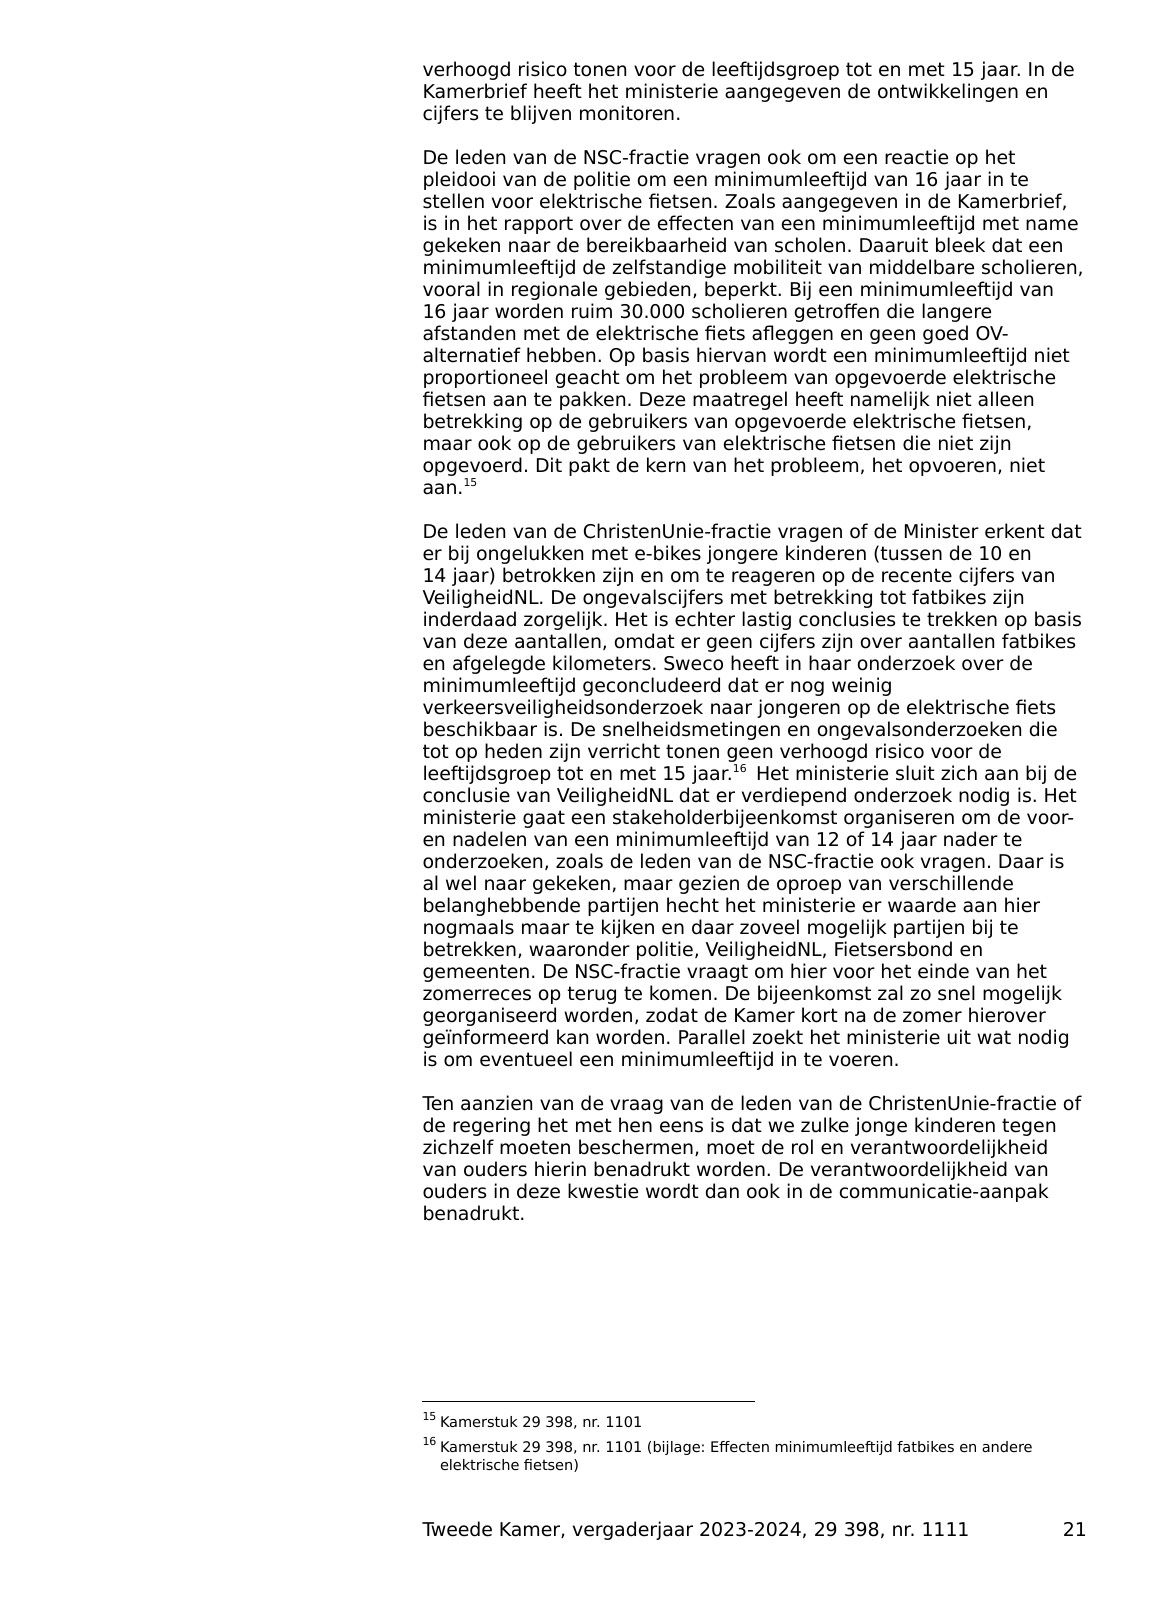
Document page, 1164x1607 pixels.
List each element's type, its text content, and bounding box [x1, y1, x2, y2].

text De leden van de ChristenUnie-fractie vragen of de Minister erkent dat er bij ongelukken met e-bikes jongere kinderen (tussen de 10 en 14 jaar) betrokken zijn en om te reageren op de recente cijfers van VeiligheidNL. De ongevalscijfers met betrekking tot fatbikes zijn inderdaad zorgelijk. Het is echter lastig conclusies te trekken op basis van deze aantallen, omdat er geen cijfers zijn over aantallen fatbikes en afgelegde kilometers. Sweco heeft in haar onderzoek over de minimumleeftijd geconcludeerd dat er nog weinig verkeersveiligheidsonderzoek naar jongeren op de elektrische fiets beschikbaar is. De snelheidsmetingen en ongevalsonderzoeken die tot op heden zijn verricht tonen geen verhoogd risico voor de leeftijdsgroep tot en met 15 jaar. Het ministerie sluit zich aan bij de conclusie van VeiligheidNL dat er verdiepend onderzoek nodig is. Het ministerie gaat een stakeholderbijeenkomst organiseren om de voor- en nadelen van een minimumleeftijd van 12 of 14 jaar nader te onderzoeken, zoals de leden van de NSC-fractie ook vragen. Daar is al wel naar gekeken, maar gezien de oproep van verschillende belanghebbende partijen hecht het ministerie er waarde aan hier nogmaals maar te kijken en daar zoveel mogelijk partijen bij te betrekken, waaronder politie, VeiligheidNL, Fietsersbond en gemeenten. De NSC-fractie vraagt om hier voor het einde van het zomerreces op terug te komen. De bijeenkomst zal zo snel mogelijk georganiseerd worden, zodat de Kamer kort na de zomer hierover geïnformeerd kan worden. Parallel zoekt het ministerie uit wat nodig is om eventueel een minimumleeftijd in te voeren. [422, 521, 1087, 1071]
text De leden van de NSC-fractie vragen ook om een reactie op het pleidooi van de politie om een minimumleeftijd van 16 jaar in te stellen voor elektrische fietsen. Zoals aangegeven in de Kamerbrief, is in het rapport over de effecten van een minimumleeftijd met name gekeken naar de bereikbaarheid van scholen. Daaruit bleek dat een minimumleeftijd de zelfstandige mobiliteit van middelbare scholieren, vooral in regionale gebieden, beperkt. Bij een minimumleeftijd van 16 jaar worden ruim 30.000 scholieren getroffen die langere afstanden met de elektrische fiets afleggen en geen goed OV-alternatief hebben. Op basis hiervan wordt een minimumleeftijd niet proportioneel geacht om het probleem van opgevoerde elektrische fietsen aan te pakken. Deze maatregel heeft namelijk niet alleen betrekking op de gebruikers van opgevoerde elektrische fietsen, maar ook op de gebruikers van elektrische fietsen die niet zijn opgevoerd. Dit pakt de kern van het probleem, het opvoeren, niet aan. [422, 147, 1087, 499]
text Kamerstuk 29 398, nr. 1101 [422, 1410, 1087, 1432]
text Kamerstuk 29 398, nr. 1101 (bijlage: Effecten minimumleeftijd fatbikes en andere elektrische fietsen) [422, 1435, 1087, 1474]
text Ten aanzien van de vraag van de leden van de ChristenUnie-fractie of de regering het met hen eens is dat we zulke jonge kinderen tegen zichzelf moeten beschermen, moet de rol en verantwoordelijkheid van ouders hierin benadrukt worden. De verantwoordelijkheid van ouders in deze kwestie wordt dan ook in de communicatie-aanpak benadrukt. [422, 1093, 1087, 1224]
text verhoogd risico tonen voor de leeftijdsgroep tot en met 15 jaar. In de Kamerbrief heeft het ministerie aangegeven de ontwikkelingen en cijfers te blijven monitoren. [422, 59, 1087, 125]
